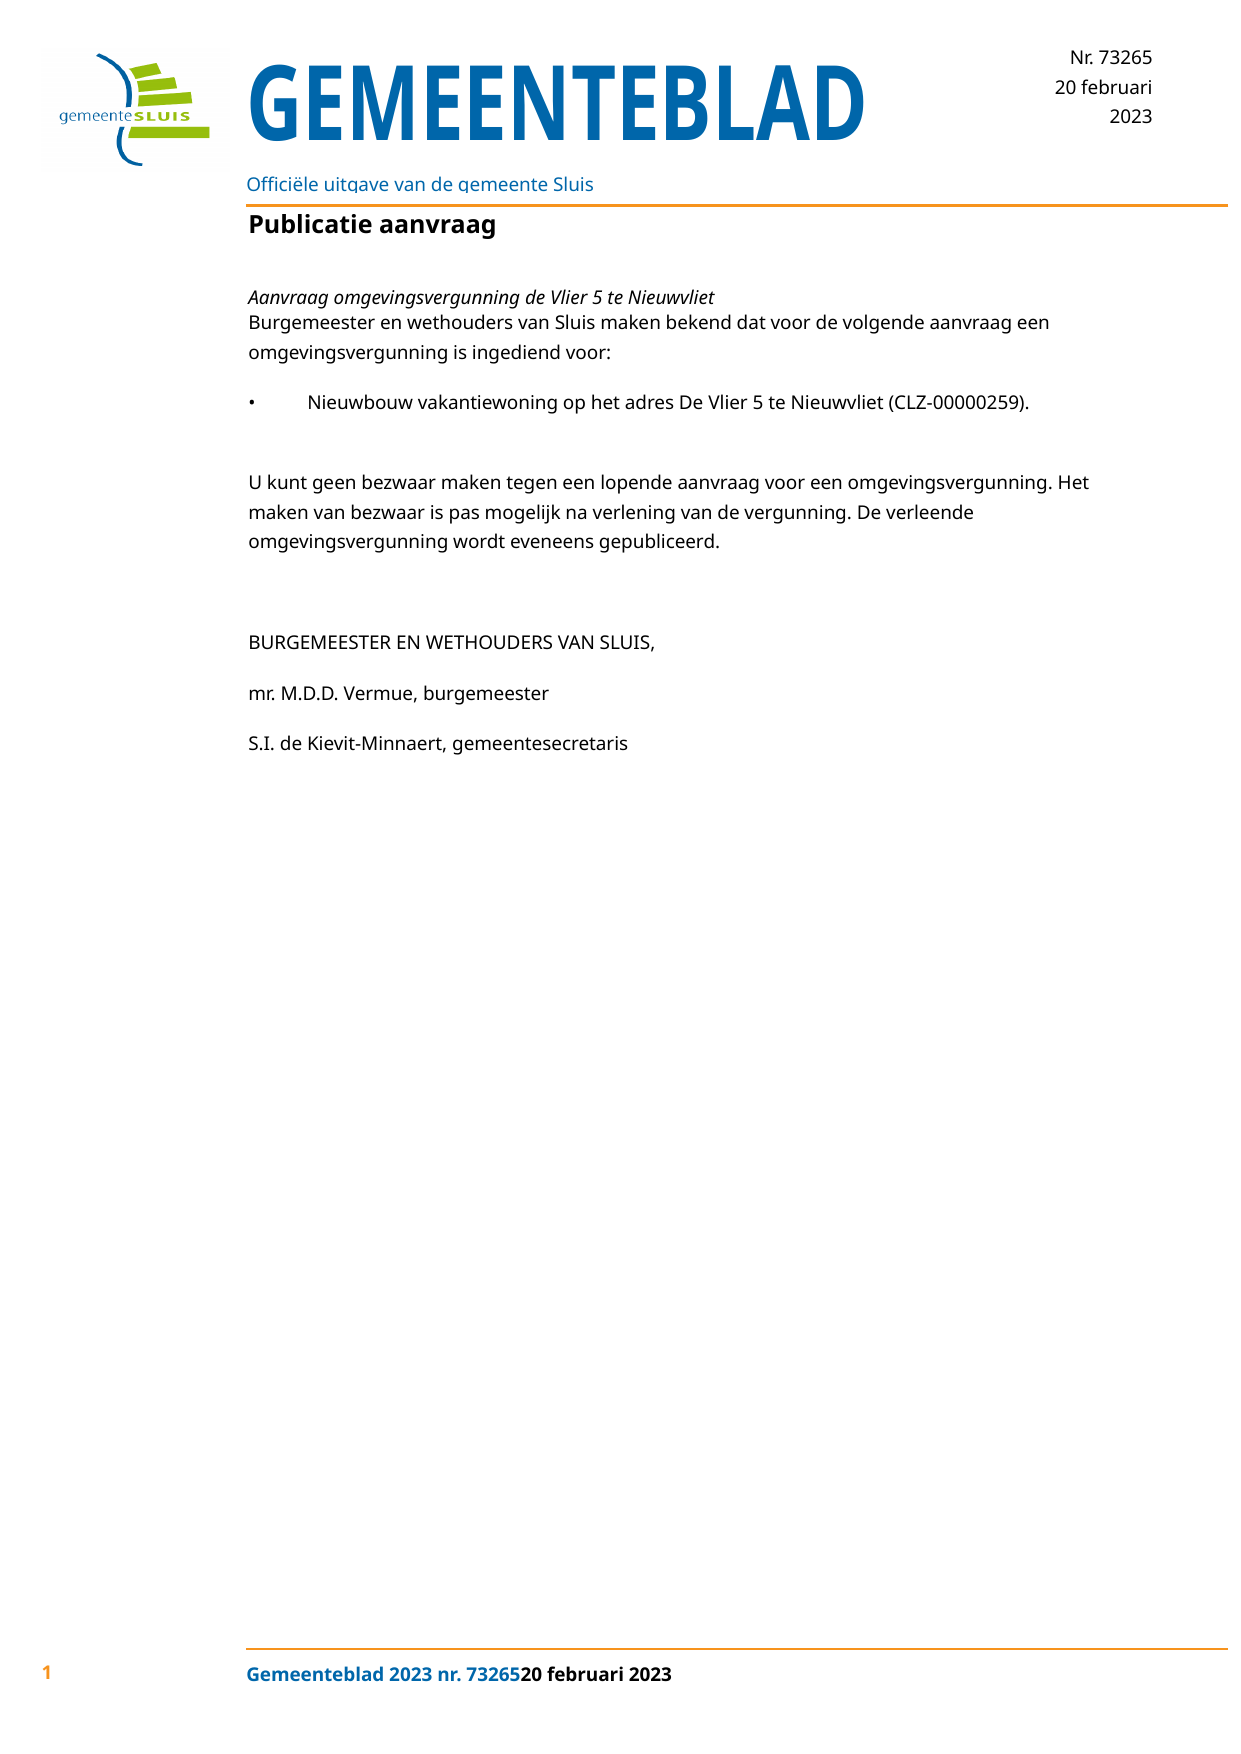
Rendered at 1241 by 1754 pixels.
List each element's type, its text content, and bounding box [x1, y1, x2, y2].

text U kunt geen bezwaar maken tegen een lopende aanvraag voor een omgevingsvergunning. Het maken van bezwaar is pas mogelijk na verlening van de vergunning. De verleende omgevingsvergunning wordt eveneens gepubliceerd. [248, 469, 1152, 554]
picture [41, 47, 231, 172]
list Nieuwbouw vakantiewoning op het adres De Vlier 5 te Nieuwvliet (CLZ-00000259). [248, 389, 1152, 415]
text Publicatie aanvraag [248, 207, 1152, 241]
text mr. M.D.D. Vermue, burgemeester [248, 680, 1152, 706]
text S.I. de Kievit-Minnaert, gemeentesecretaris [248, 730, 1152, 756]
text BURGEMEESTER EN WETHOUDERS VAN SLUIS, [248, 629, 1152, 655]
text Aanvraag omgevingsvergunning de Vlier 5 te Nieuwvliet [248, 284, 1152, 309]
text Burgemeester en wethouders van Sluis maken bekend dat voor de volgende aanvraag een omgevingsvergunning is ingediend voor: [248, 309, 1152, 365]
